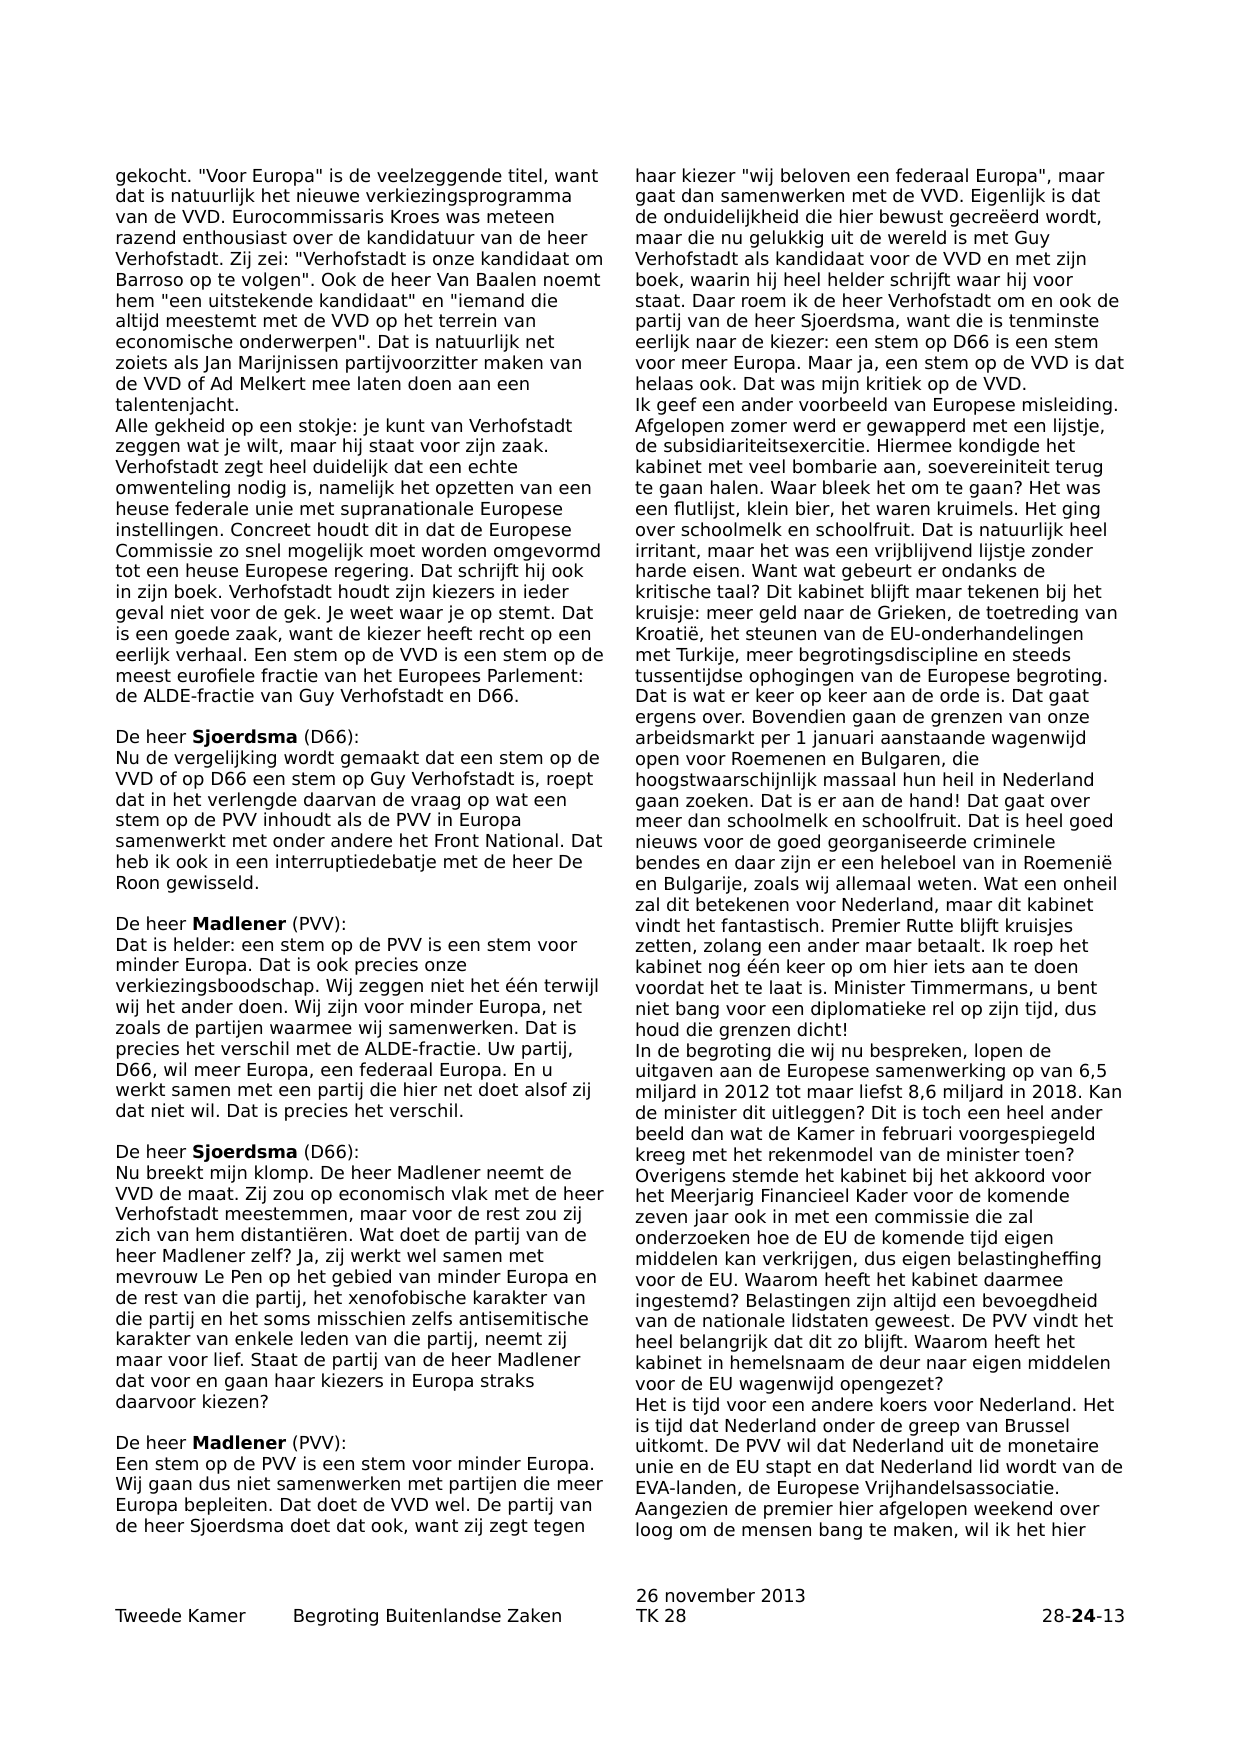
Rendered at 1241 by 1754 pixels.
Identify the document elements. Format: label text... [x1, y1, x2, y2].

text In de begroting die wij nu bespreken, lopen de uitgaven aan de Europese samenwerking op van 6,5 miljard in 2012 tot maar liefst 8,6 miljard in 2018. Kan de minister dit uitleggen? Dit is toch een heel ander beeld dan wat de Kamer in februari voorgespiegeld kreeg met het rekenmodel van de minister toen? [635, 1040, 1125, 1165]
text De heer Sjoerdsma (D66): [115, 727, 605, 748]
text Nu de vergelijking wordt gemaakt dat een stem op de VVD of op D66 een stem op Guy Verhofstadt is, roept dat in het verlengde daarvan de vraag op wat een stem op de PVV inhoudt als de PVV in Europa samenwerkt met onder andere het Front National. Dat heb ik ook in een interruptiedebatje met de heer De Roon gewisseld. [115, 748, 605, 893]
text De heer Madlener (PVV): [115, 1432, 605, 1453]
text Alle gekheid op een stokje: je kunt van Verhofstadt zeggen wat je wilt, maar hij staat voor zijn zaak. Verhofstadt zegt heel duidelijk dat een echte omwenteling nodig is, namelijk het opzetten van een heuse federale unie met supranationale Europese instellingen. Concreet houdt dit in dat de Europese Commissie zo snel mogelijk moet worden omgevormd tot een heuse Europese regering. Dat schrijft hij ook in zijn boek. Verhofstadt houdt zijn kiezers in ieder geval niet voor de gek. Je weet waar je op stemt. Dat is een goede zaak, want de kiezer heeft recht op een eerlijk verhaal. Een stem op de VVD is een stem op de meest eurofiele fractie van het Europees Parlement: de ALDE-fractie van Guy Verhofstadt en D66. [115, 415, 605, 707]
text gekocht. "Voor Europa" is de veelzeggende titel, want dat is natuurlijk het nieuwe verkiezingsprogramma van de VVD. Eurocommissaris Kroes was meteen razend enthousiast over de kandidatuur van de heer Verhofstadt. Zij zei: "Verhofstadt is onze kandidaat om Barroso op te volgen". Ook de heer Van Baalen noemt hem "een uitstekende kandidaat" en "iemand die altijd meestemt met de VVD op het terrein van economische onderwerpen". Dat is natuurlijk net zoiets als Jan Marijnissen partijvoorzitter maken van de VVD of Ad Melkert mee laten doen aan een talentenjacht. [115, 165, 605, 415]
text Een stem op de PVV is een stem voor minder Europa. Wij gaan dus niet samenwerken met partijen die meer Europa bepleiten. Dat doet de VVD wel. De partij van de heer Sjoerdsma doet dat ook, want zij zegt tegen [115, 1453, 605, 1537]
text Overigens stemde het kabinet bij het akkoord voor het Meerjarig Financieel Kader voor de komende zeven jaar ook in met een commissie die zal onderzoeken hoe de EU de komende tijd eigen middelen kan verkrijgen, dus eigen belastingheffing voor de EU. Waarom heeft het kabinet daarmee ingestemd? Belastingen zijn altijd een bevoegdheid van de nationale lidstaten geweest. De PVV vindt het heel belangrijk dat dit zo blijft. Waarom heeft het kabinet in hemelsnaam de deur naar eigen middelen voor de EU wagenwijd opengezet? [635, 1165, 1125, 1394]
text Ik geef een ander voorbeeld van Europese misleiding. Afgelopen zomer werd er gewapperd met een lijstje, de subsidiariteitsexercitie. Hiermee kondigde het kabinet met veel bombarie aan, soevereiniteit terug te gaan halen. Waar bleek het om te gaan? Het was een flutlijst, klein bier, het waren kruimels. Het ging over schoolmelk en schoolfruit. Dat is natuurlijk heel irritant, maar het was een vrijblijvend lijstje zonder harde eisen. Want wat gebeurt er ondanks de kritische taal? Dit kabinet blijft maar tekenen bij het kruisje: meer geld naar de Grieken, de toetreding van Kroatië, het steunen van de EU-onderhandelingen met Turkije, meer begrotingsdiscipline en steeds tussentijdse ophogingen van de Europese begroting. Dat is wat er keer op keer aan de orde is. Dat gaat ergens over. Bovendien gaan de grenzen van onze arbeidsmarkt per 1 januari aanstaande wagenwijd open voor Roemenen en Bulgaren, die hoogstwaarschijnlijk massaal hun heil in Nederland gaan zoeken. Dat is er aan de hand! Dat gaat over meer dan schoolmelk en schoolfruit. Dat is heel goed nieuws voor de goed georganiseerde criminele bendes en daar zijn er een heleboel van in Roemenië en Bulgarije, zoals wij allemaal weten. Wat een onheil zal dit betekenen voor Nederland, maar dit kabinet vindt het fantastisch. Premier Rutte blijft kruisjes zetten, zolang een ander maar betaalt. Ik roep het kabinet nog één keer op om hier iets aan te doen voordat het te laat is. Minister Timmermans, u bent niet bang voor een diplomatieke rel op zijn tijd, dus houd die grenzen dicht! [635, 394, 1125, 1040]
text Het is tijd voor een andere koers voor Nederland. Het is tijd dat Nederland onder de greep van Brussel uitkomt. De PVV wil dat Nederland uit de monetaire unie en de EU stapt en dat Nederland lid wordt van de EVA-landen, de Europese Vrijhandelsassociatie. Aangezien de premier hier afgelopen weekend over loog om de mensen bang te maken, wil ik het hier [635, 1394, 1125, 1540]
text Nu breekt mijn klomp. De heer Madlener neemt de VVD de maat. Zij zou op economisch vlak met de heer Verhofstadt meestemmen, maar voor de rest zou zij zich van hem distantiëren. Wat doet de partij van de heer Madlener zelf? Ja, zij werkt wel samen met mevrouw Le Pen op het gebied van minder Europa en de rest van die partij, het xenofobische karakter van die partij en het soms misschien zelfs antisemitische karakter van enkele leden van die partij, neemt zij maar voor lief. Staat de partij van de heer Madlener dat voor en gaan haar kiezers in Europa straks daarvoor kiezen? [115, 1162, 605, 1412]
text haar kiezer "wij beloven een federaal Europa", maar gaat dan samenwerken met de VVD. Eigenlijk is dat de onduidelijkheid die hier bewust gecreëerd wordt, maar die nu gelukkig uit de wereld is met Guy Verhofstadt als kandidaat voor de VVD en met zijn boek, waarin hij heel helder schrijft waar hij voor staat. Daar roem ik de heer Verhofstadt om en ook de partij van de heer Sjoerdsma, want die is tenminste eerlijk naar de kiezer: een stem op D66 is een stem voor meer Europa. Maar ja, een stem op de VVD is dat helaas ook. Dat was mijn kritiek op de VVD. [635, 165, 1125, 394]
text De heer Madlener (PVV): [115, 913, 605, 934]
text Dat is helder: een stem op de PVV is een stem voor minder Europa. Dat is ook precies onze verkiezingsboodschap. Wij zeggen niet het één terwijl wij het ander doen. Wij zijn voor minder Europa, net zoals de partijen waarmee wij samenwerken. Dat is precies het verschil met de ALDE-fractie. Uw partij, D66, wil meer Europa, een federaal Europa. En u werkt samen met een partij die hier net doet alsof zij dat niet wil. Dat is precies het verschil. [115, 934, 605, 1122]
text De heer Sjoerdsma (D66): [115, 1142, 605, 1162]
